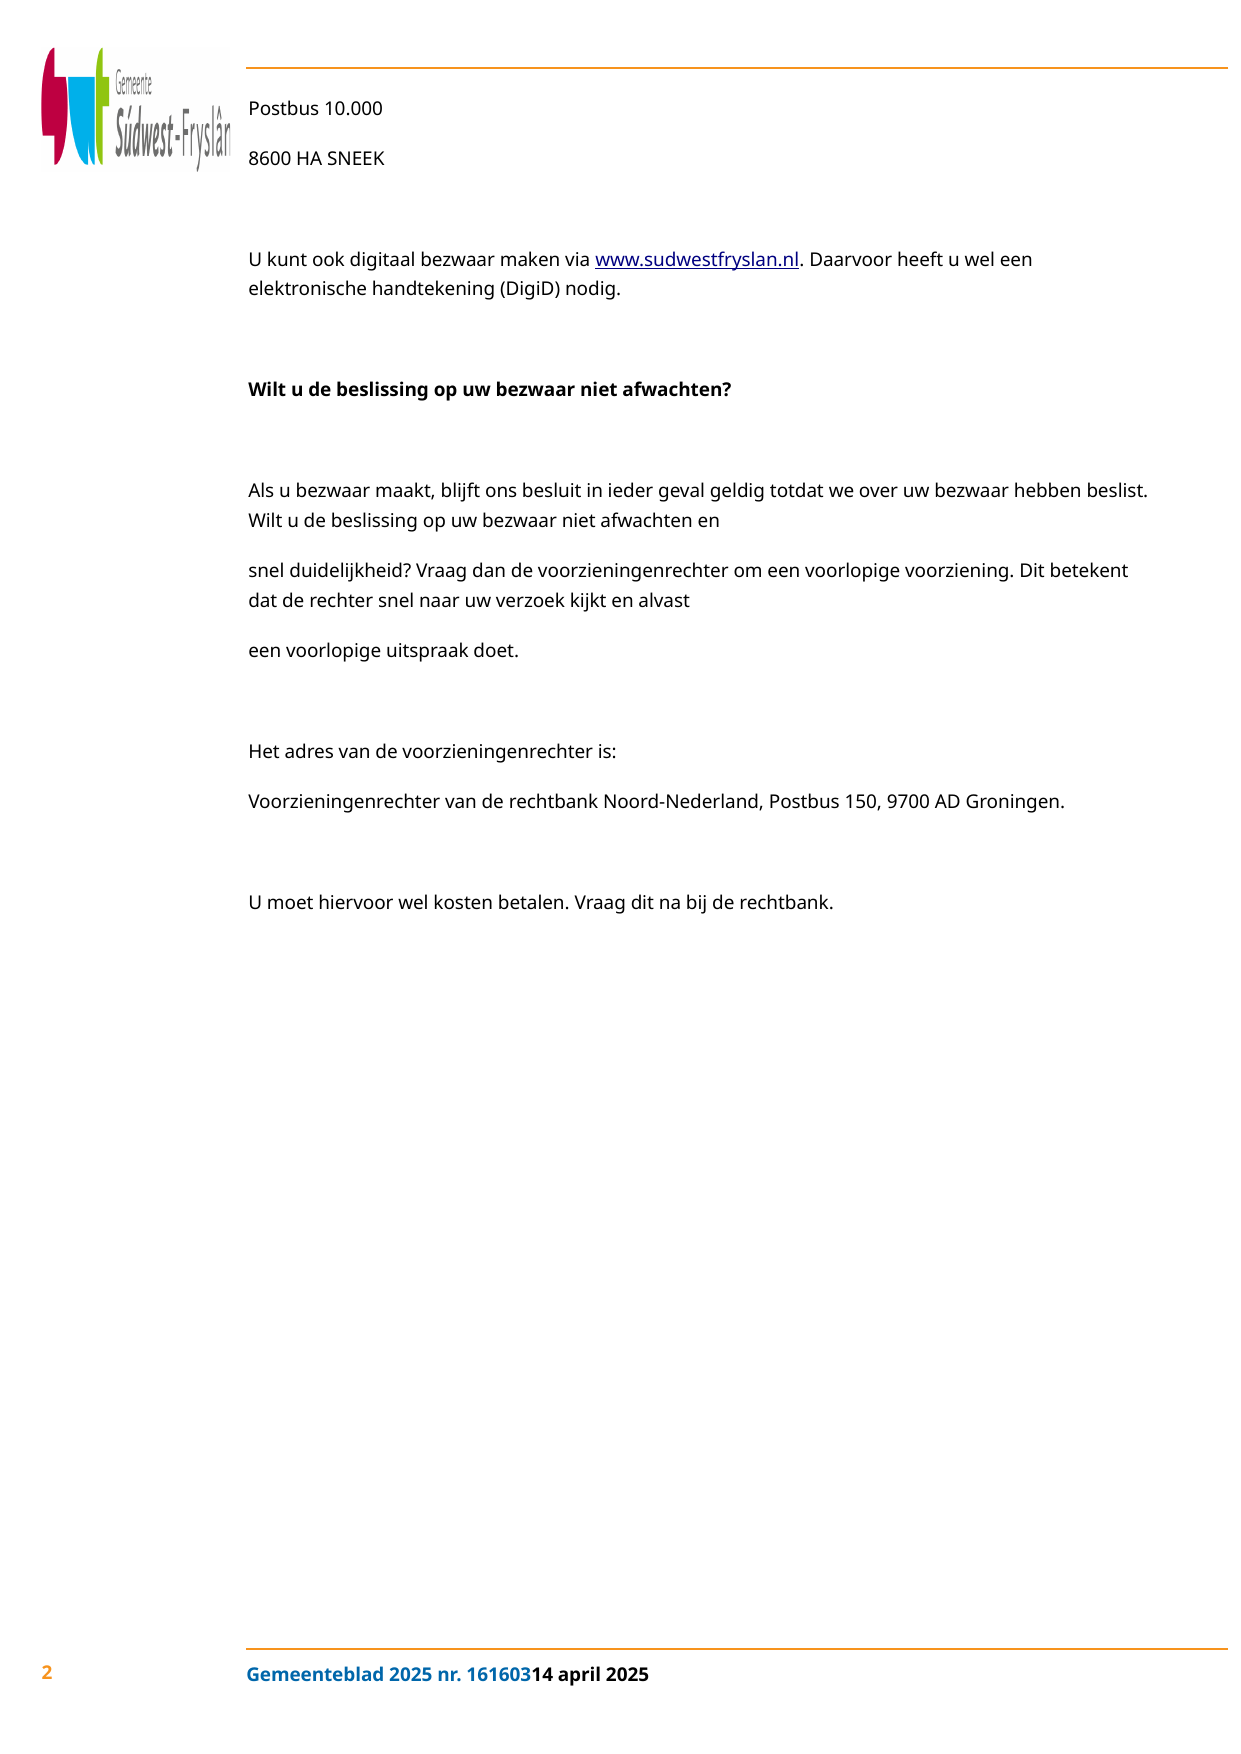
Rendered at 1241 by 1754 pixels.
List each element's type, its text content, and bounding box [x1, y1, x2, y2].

text Voorzieningenrechter van de rechtbank Noord-Nederland, Postbus 150, 9700 AD Groningen. [248, 788, 1152, 814]
text een voorlopige uitspraak doet. [248, 637, 1152, 663]
text Het adres van de voorzieningenrechter is: [248, 738, 1152, 764]
text Postbus 10.000 [248, 95, 1152, 121]
picture [41, 47, 231, 172]
text Als u bezwaar maakt, blijft ons besluit in ieder geval geldig totdat we over uw bezwaar hebben beslist. Wilt u de beslissing op uw bezwaar niet afwachten en [248, 477, 1152, 533]
text 8600 HA SNEEK [248, 145, 1152, 171]
text Wilt u de beslissing op uw bezwaar niet afwachten? [248, 376, 1152, 402]
text snel duidelijkheid? Vraag dan de voorzieningenrechter om een voorlopige voorziening. Dit betekent dat de rechter snel naar uw verzoek kijkt en alvast [248, 557, 1152, 613]
text U moet hiervoor wel kosten betalen. Vraag dit na bij de rechtbank. [248, 889, 1152, 915]
text U kunt ook digitaal bezwaar maken via www.sudwestfryslan.nl. Daarvoor heeft u wel een elektronische handtekening (DigiD) nodig. [248, 246, 1152, 301]
